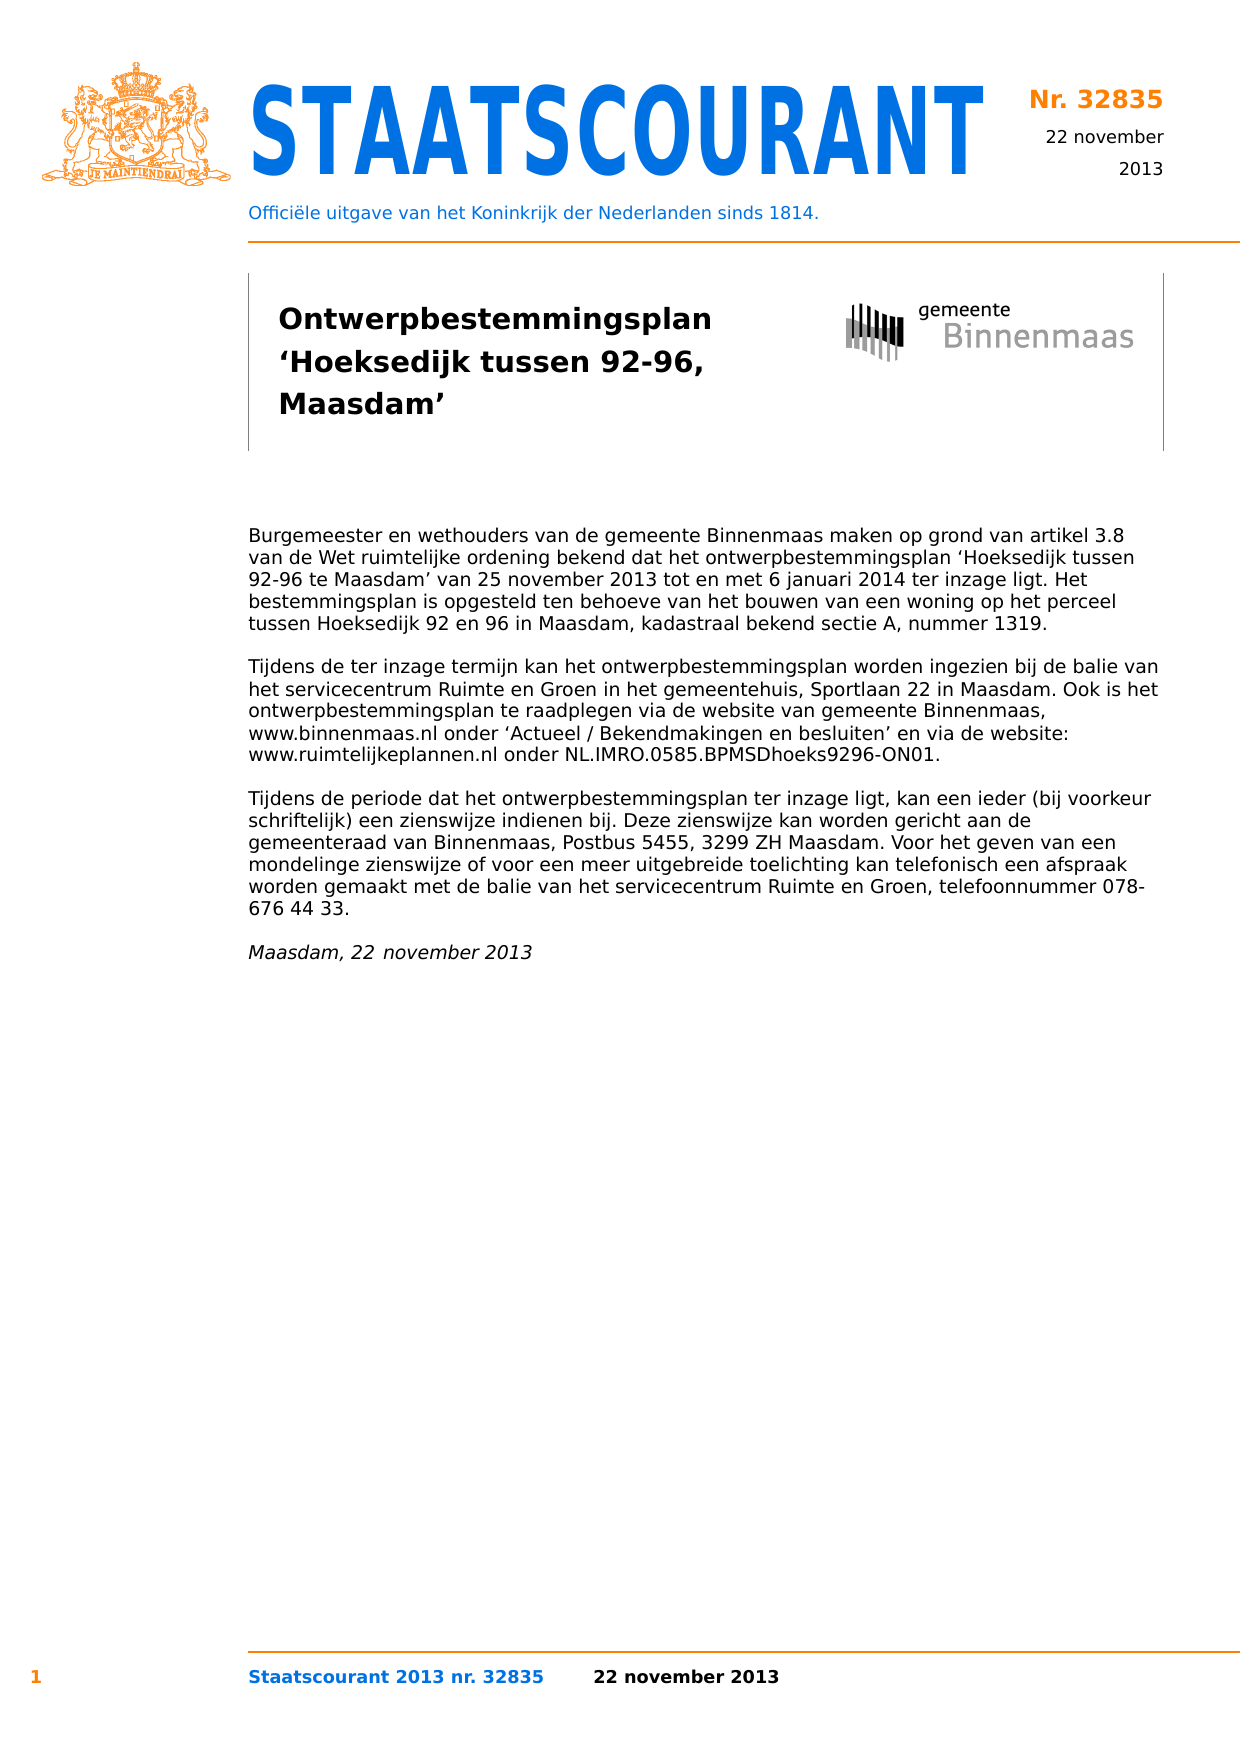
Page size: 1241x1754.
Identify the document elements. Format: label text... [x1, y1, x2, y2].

table_header [25, 62, 248, 241]
text Burgemeester en wethouders van de gemeente Binnenmaas maken op grond van artikel 3.8 van de Wet ruimtelijke ordening bekend dat het ontwerpbestemmingsplan ‘Hoeksedijk tussen 92-96 te Maasdam’ van 25 november 2013 tot en met 6 januari 2014 ter inzage ligt. Het bestemmingsplan is opgesteld ten behoeve van het bouwen van een woning op het perceel tussen Hoeksedijk 92 en 96 in Maasdam, kadastraal bekend sectie A, nummer 1319. [248, 525, 1163, 634]
text Tijdens de ter inzage termijn kan het ontwerpbestemmingsplan worden ingezien bij de balie van het servicecentrum Ruimte en Groen in het gemeentehuis, Sportlaan 22 in Maasdam. Ook is het ontwerpbestemmingsplan te raadplegen via de website van gemeente Binnenmaas, www.binnenmaas.nl onder ‘Actueel / Bekendmakingen en besluiten’ en via de website: www.ruimtelijkeplannen.nl onder NL.IMRO.0585.BPMSDhoeks9296-ON01. [248, 656, 1163, 766]
table_header Nr. 32835 [998, 62, 1240, 121]
picture [41, 62, 231, 186]
text Maasdam, 22 november 2013 [248, 942, 1163, 964]
text Tijdens de periode dat het ontwerpbestemmingsplan ter inzage ligt, kan een ieder (bij voorkeur schriftelijk) een zienswijze indienen bij. Deze zienswijze kan worden gericht aan de gemeenteraad van Binnenmaas, Postbus 5455, 3299 ZH Maasdam. Voor het geven van een mondelinge zienswijze of voor een meer uitgebreide toelichting kan telefonisch een afspraak worden gemaakt met de balie van het servicecentrum Ruimte en Groen, telefoonnummer 078-676 44 33. [248, 788, 1163, 920]
table_cell 2013 [998, 153, 1240, 203]
subtitle Ontwerpbestemmingsplan ‘Hoeksedijk tussen 92-96, Maasdam’ [249, 273, 1163, 451]
table_cell Officiële uitgave van het Koninkrijk der Nederlanden sinds 1814. [248, 203, 1240, 241]
table_header STAATSCOURANT [248, 62, 998, 203]
table_cell 22 november [998, 121, 1240, 153]
picture [844, 302, 1134, 362]
